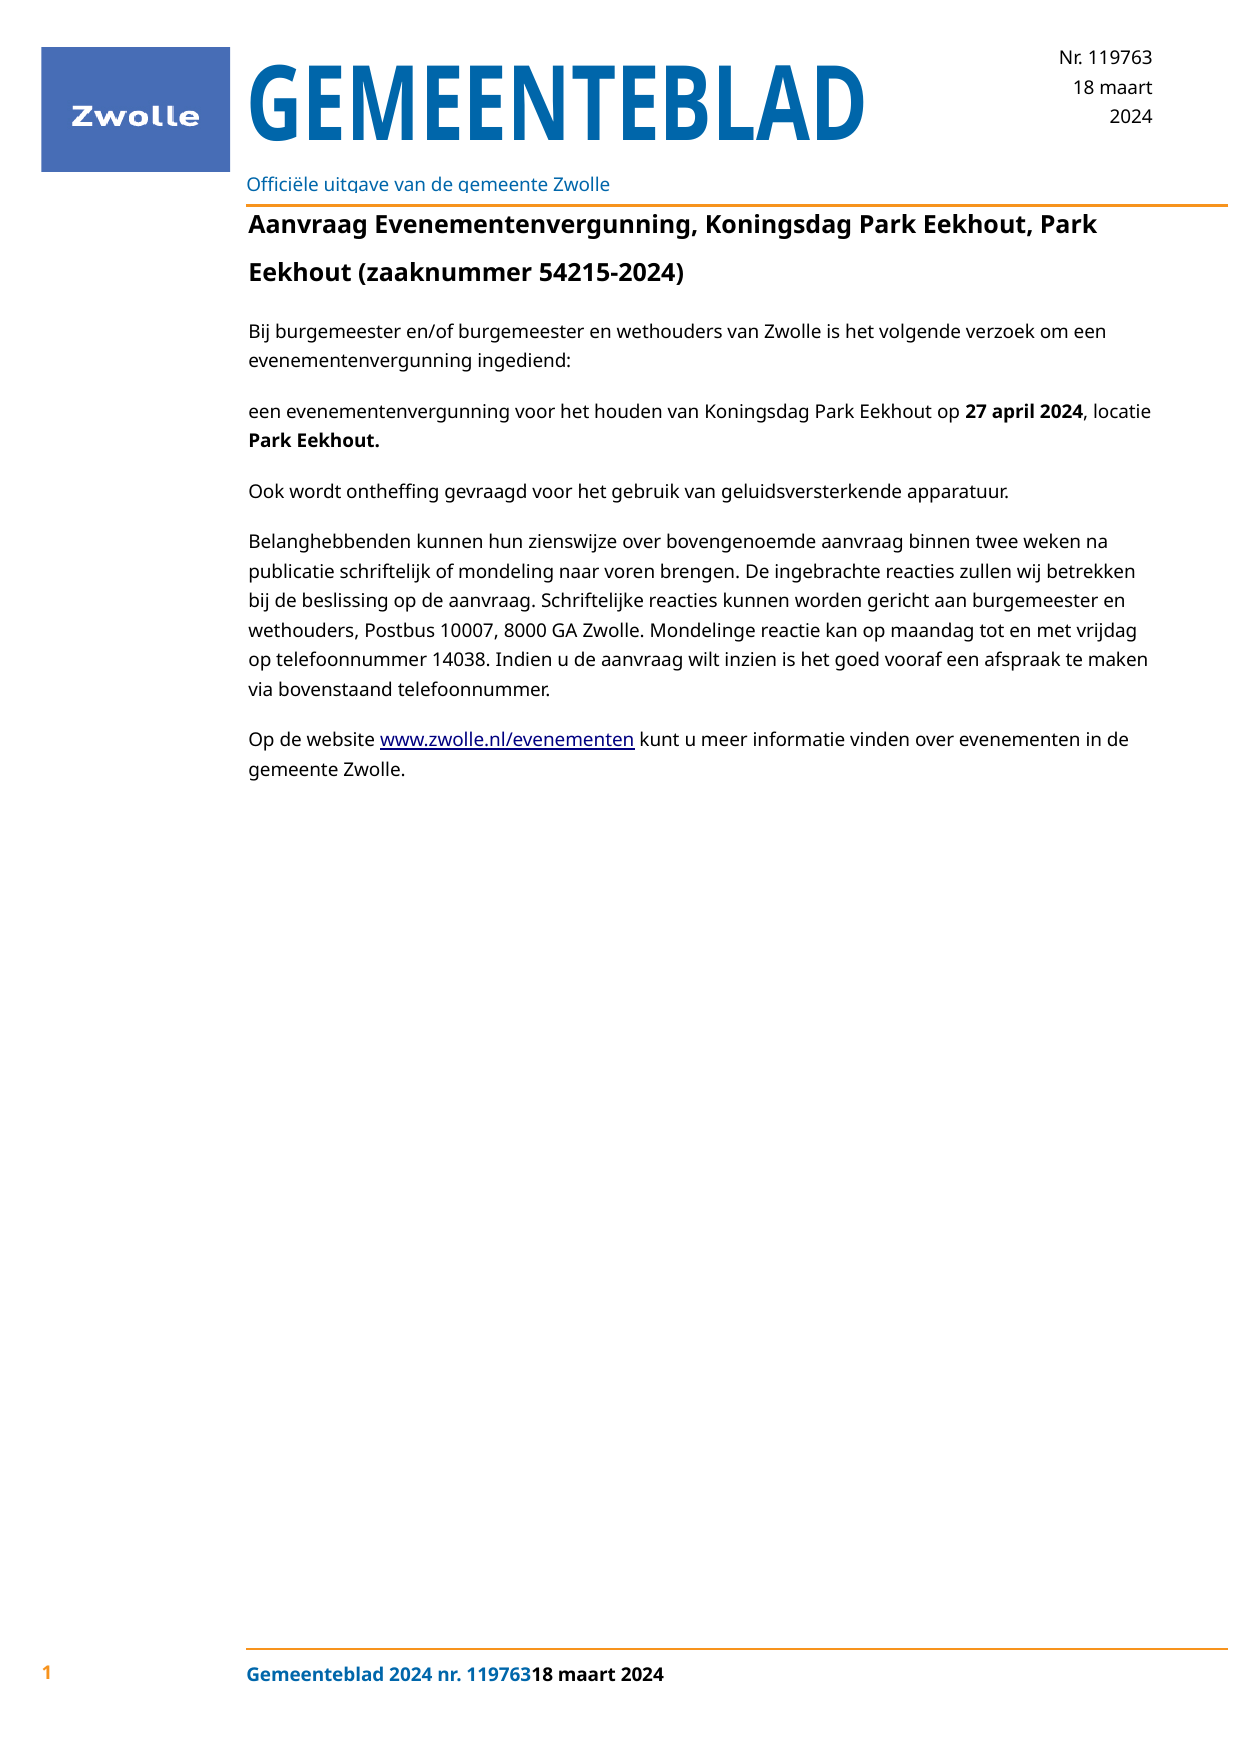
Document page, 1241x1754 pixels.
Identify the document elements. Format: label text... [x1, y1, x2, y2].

text Aanvraag Evenementenvergunning, Koningsdag Park Eekhout, Park Eekhout (zaaknummer 54215-2024) [248, 207, 1152, 288]
text Belanghebbenden kunnen hun zienswijze over bovengenoemde aanvraag binnen twee weken na publicatie schriftelijk of mondeling naar voren brengen. De ingebrachte reacties zullen wij betrekken bij de beslissing op de aanvraag. Schriftelijke reacties kunnen worden gericht aan burgemeester en wethouders, Postbus 10007, 8000 GA Zwolle. Mondelinge reactie kan op maandag tot en met vrijdag op telefoonnummer 14038. Indien u de aanvraag wilt inzien is het goed vooraf een afspraak te maken via bovenstaand telefoonnummer. [248, 528, 1152, 702]
text Op de website www.zwolle.nl/evenementen kunt u meer informatie vinden over evenementen in de gemeente Zwolle. [248, 727, 1152, 782]
text een evenementenvergunning voor het houden van Koningsdag Park Eekhout op 27 april 2024, locatie Park Eekhout. [248, 398, 1152, 453]
text Ook wordt ontheffing gevraagd voor het gebruik van geluidsversterkende apparatuur. [248, 478, 1152, 504]
text Bij burgemeester en/of burgemeester en wethouders van Zwolle is het volgende verzoek om een evenementenvergunning ingediend: [248, 318, 1152, 373]
picture [41, 47, 231, 172]
